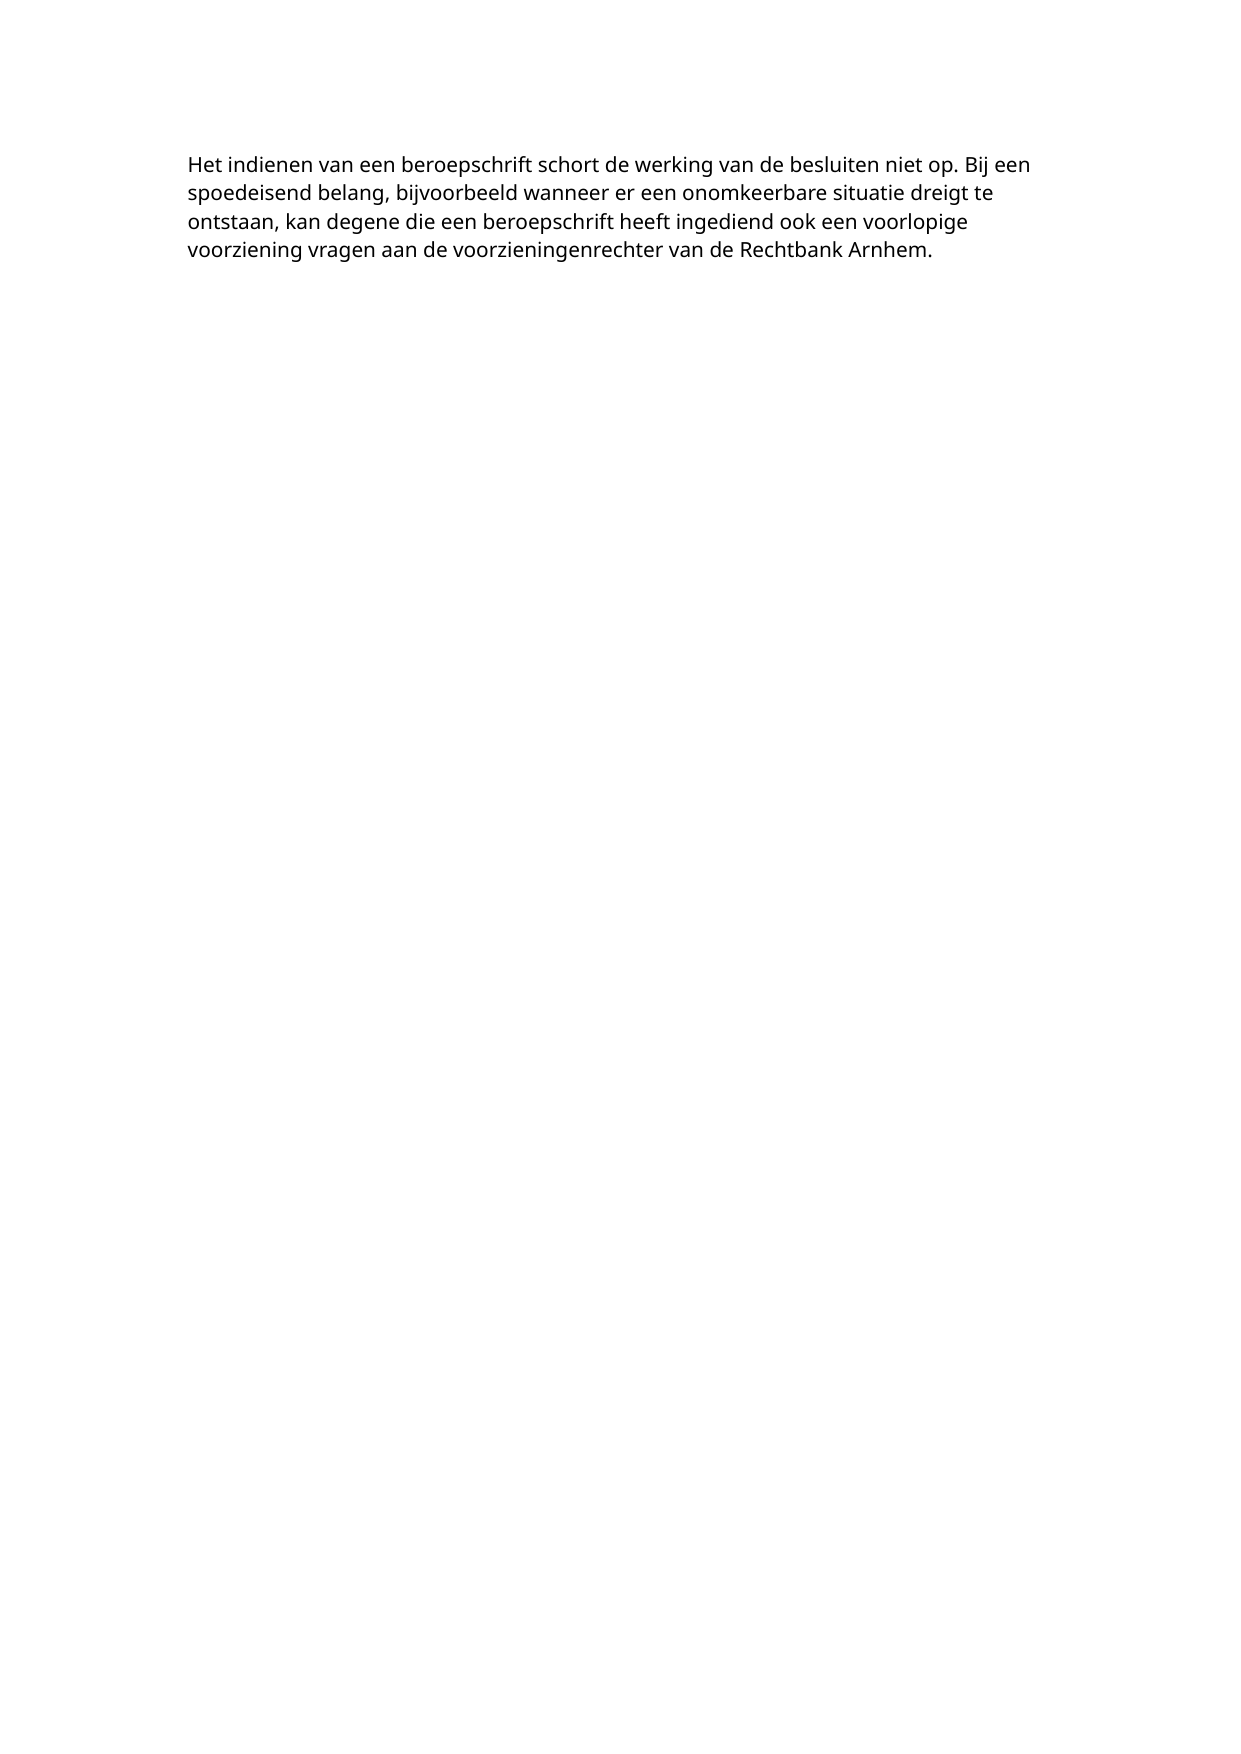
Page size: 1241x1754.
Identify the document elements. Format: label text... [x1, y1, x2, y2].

text Het indienen van een beroepschrift schort de werking van de besluiten niet op. Bij een spoedeisend belang, bijvoorbeeld wanneer er een onomkeerbare situatie dreigt te ontstaan, kan degene die een beroepschrift heeft ingediend ook een voorlopige voorziening vragen aan de voorzieningenrechter van de Rechtbank Arnhem. [187, 150, 1053, 264]
